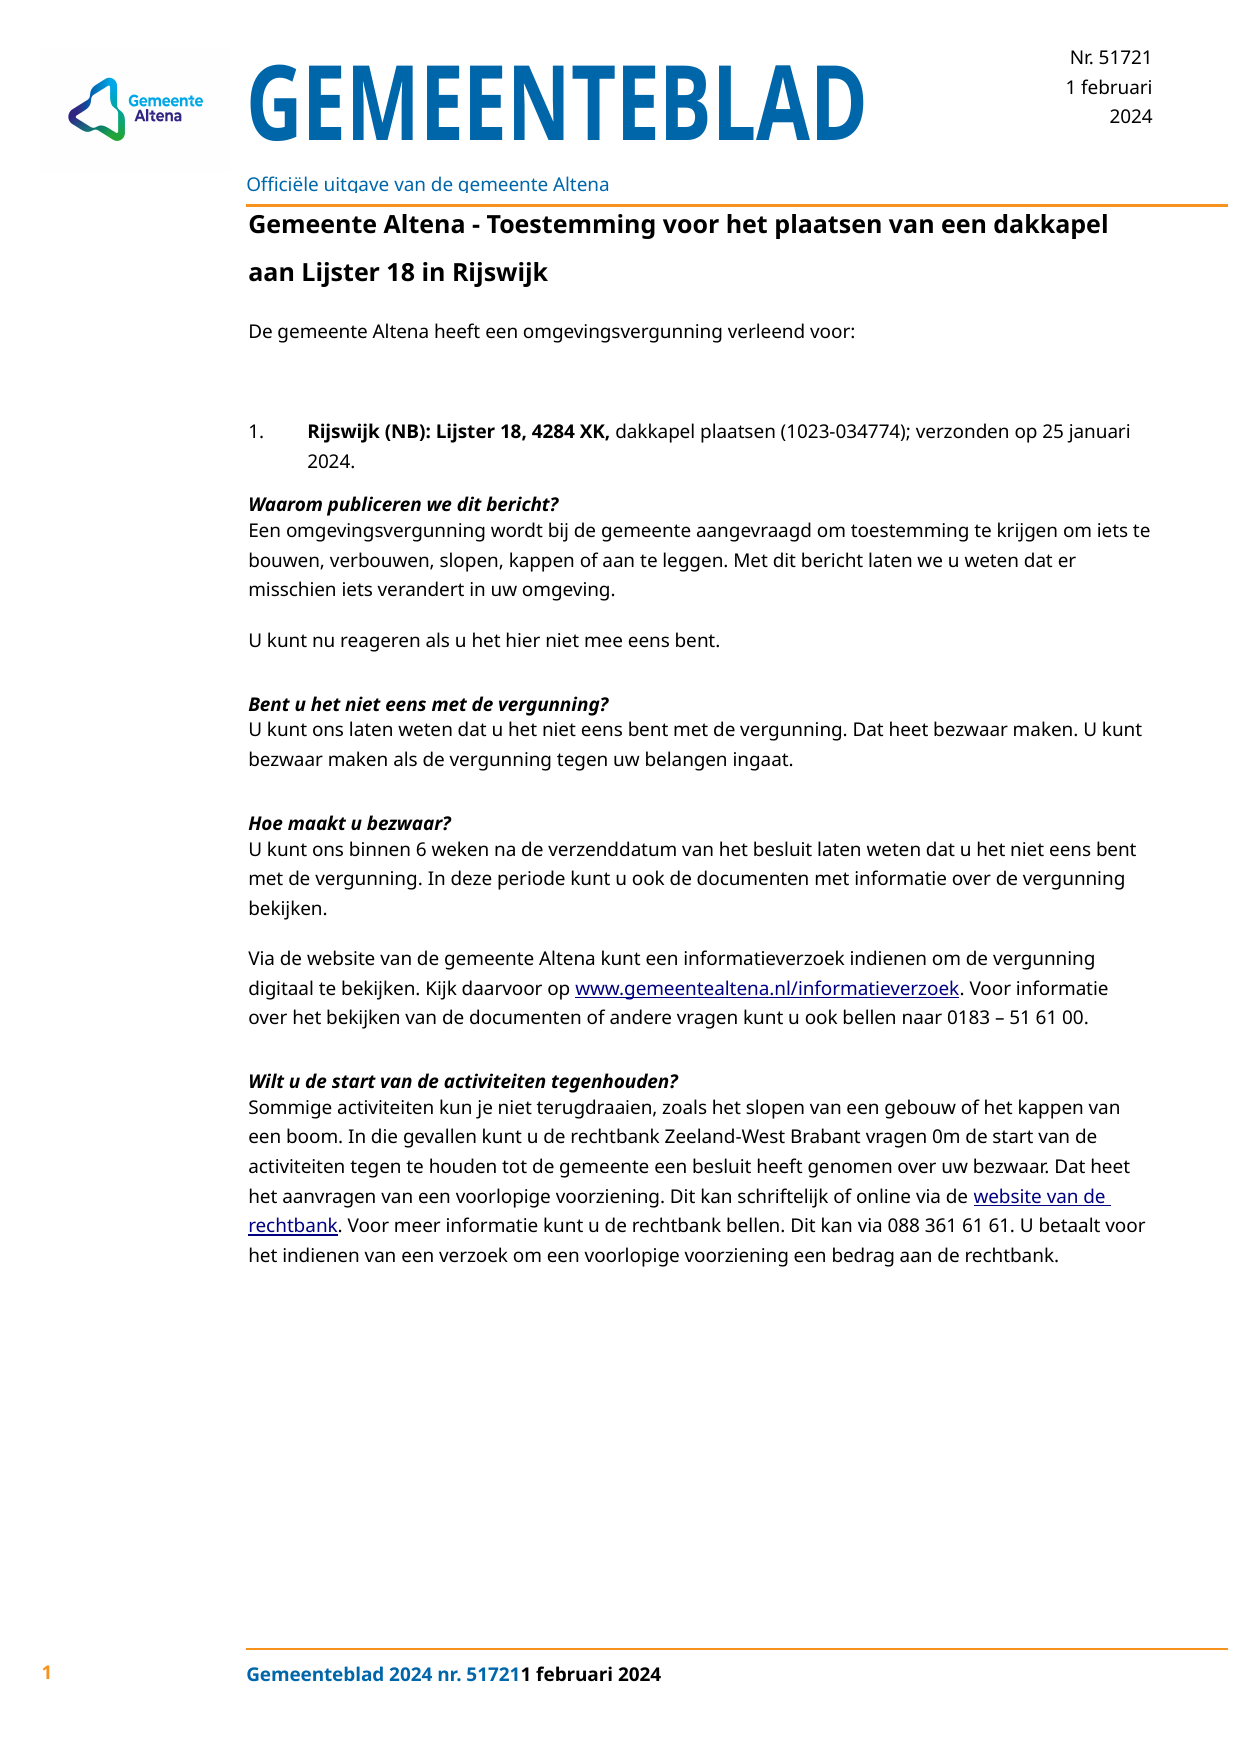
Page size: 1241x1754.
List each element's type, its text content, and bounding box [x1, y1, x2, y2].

text Sommige activiteiten kun je niet terugdraaien, zoals het slopen van een gebouw of het kappen van een boom. In die gevallen kunt u de rechtbank Zeeland-West Brabant vragen 0m de start van de activiteiten tegen te houden tot de gemeente een besluit heeft genomen over uw bezwaar. Dat heet het aanvragen van een voorlopige voorziening. Dit kan schriftelijk of online via de website van de rechtbank. Voor meer informatie kunt u de rechtbank bellen. Dit kan via 088 361 61 61. U betaalt voor het indienen van een verzoek om een voorlopige voorziening een bedrag aan de rechtbank. [248, 1094, 1152, 1268]
text U kunt ons laten weten dat u het niet eens bent met de vergunning. Dat heet bezwaar maken. U kunt bezwaar maken als de vergunning tegen uw belangen ingaat. [248, 716, 1152, 772]
text Een omgevingsvergunning wordt bij de gemeente aangevraagd om toestemming te krijgen om iets te bouwen, verbouwen, slopen, kappen of aan te leggen. Met dit bericht laten we u weten dat er misschien iets verandert in uw omgeving. [248, 517, 1152, 602]
text Hoe maakt u bezwaar? [248, 810, 1152, 836]
text Waarom publiceren we dit bericht? [248, 491, 1152, 517]
text Gemeente Altena - Toestemming voor het plaatsen van een dakkapel aan Lijster 18 in Rijswijk [248, 207, 1152, 288]
text Bent u het niet eens met de vergunning? [248, 691, 1152, 716]
text De gemeente Altena heeft een omgevingsvergunning verleend voor: [248, 318, 1152, 344]
list Rijswijk (NB): Lijster 18, 4284 XK, dakkapel plaatsen (1023-034774); verzonden op 25 januari 2024. [248, 419, 1152, 474]
text Via de website van de gemeente Altena kunt een informatieverzoek indienen om de vergunning digitaal te bekijken. Kijk daarvoor op www.gemeentealtena.nl/informatieverzoek. Voor informatie over het bekijken van de documenten of andere vragen kunt u ook bellen naar 0183 – 51 61 00. [248, 945, 1152, 1030]
text Wilt u de start van de activiteiten tegenhouden? [248, 1068, 1152, 1094]
picture [41, 47, 231, 172]
text U kunt nu reageren als u het hier niet mee eens bent. [248, 627, 1152, 652]
text U kunt ons binnen 6 weken na de verzenddatum van het besluit laten weten dat u het niet eens bent met de vergunning. In deze periode kunt u ook de documenten met informatie over de vergunning bekijken. [248, 836, 1152, 921]
